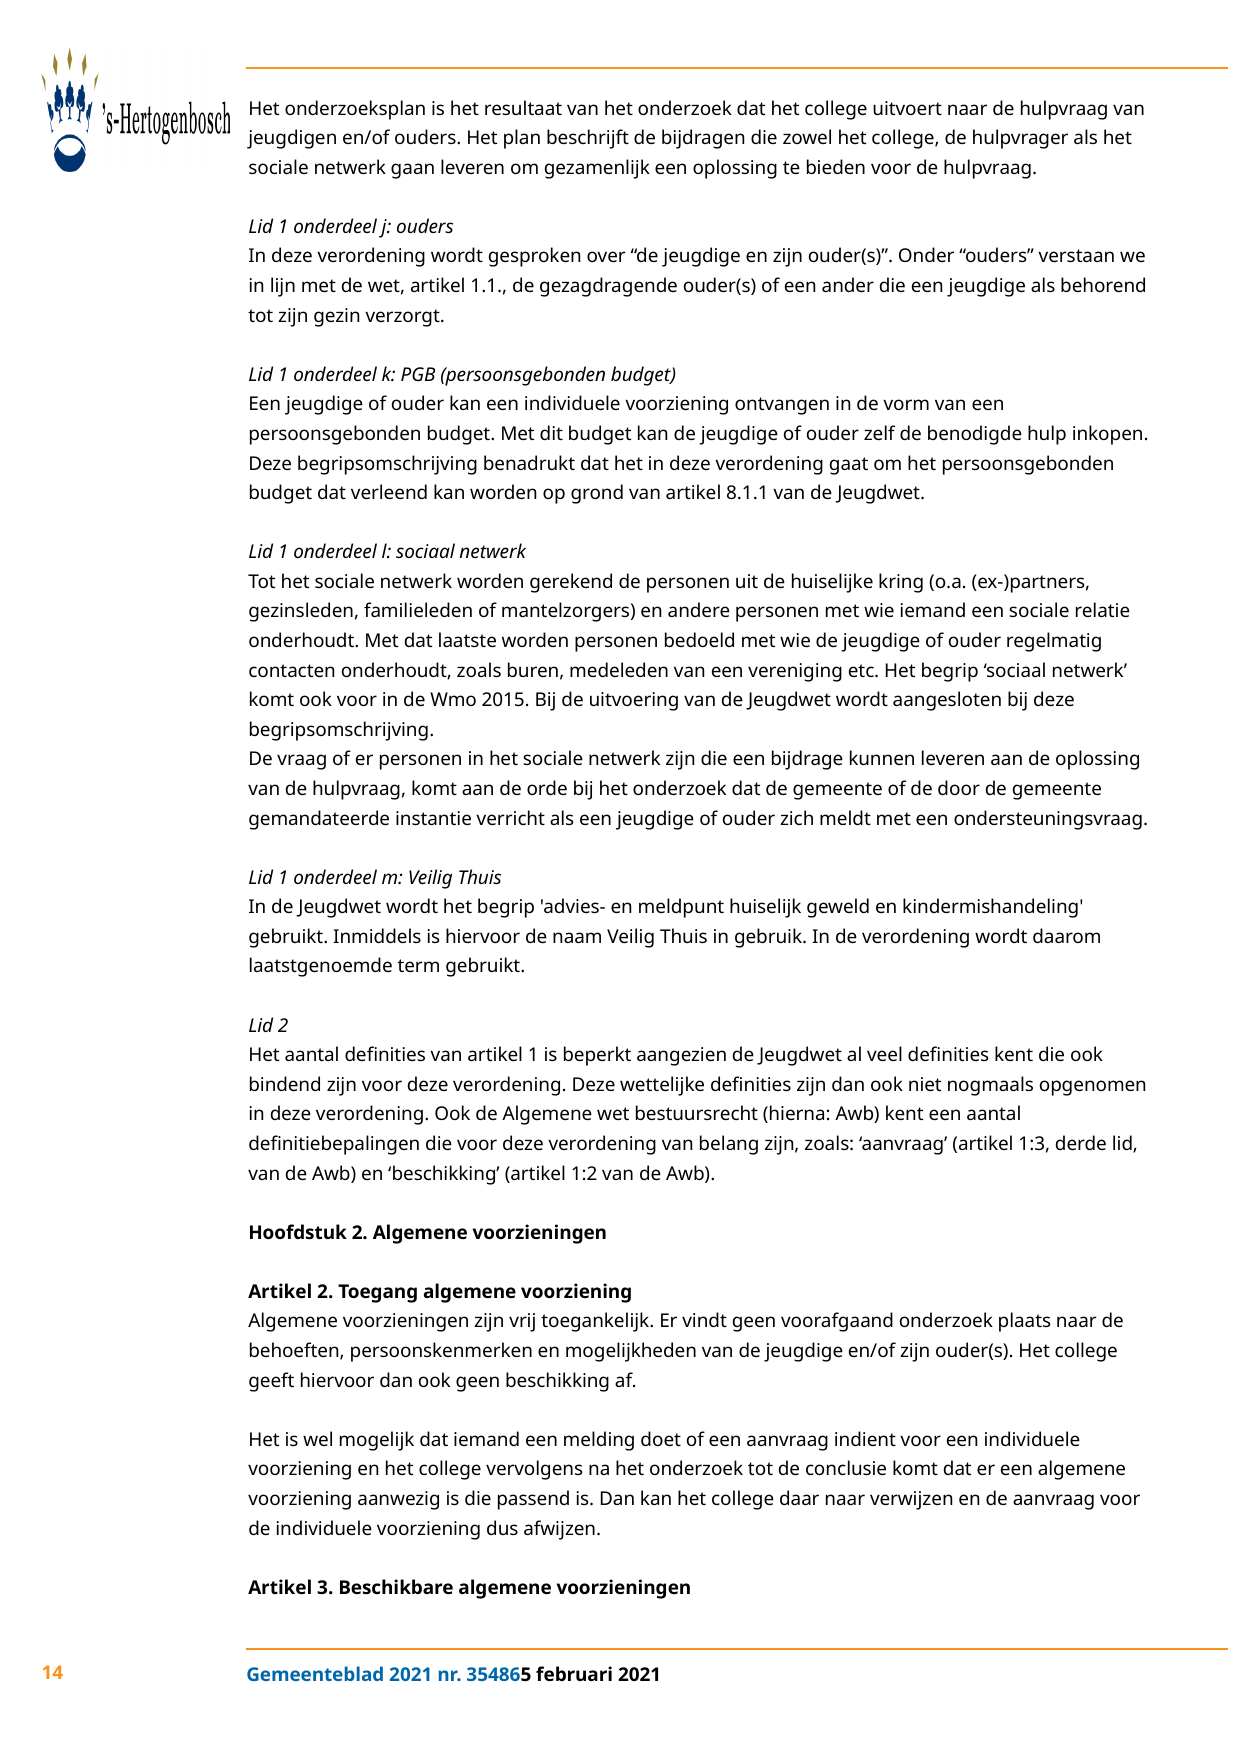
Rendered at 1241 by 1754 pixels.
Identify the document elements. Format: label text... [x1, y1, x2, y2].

text Lid 1 onderdeel k: PGB (persoonsgebonden budget) [248, 361, 1152, 387]
text Het is wel mogelijk dat iemand een melding doet of een aanvraag indient voor een individuele voorziening en het college vervolgens na het onderzoek tot de conclusie komt dat er een algemene voorziening aanwezig is die passend is. Dan kan het college daar naar verwijzen en de aanvraag voor de individuele voorziening dus afwijzen. [248, 1426, 1152, 1541]
picture [41, 47, 231, 172]
text Artikel 2. Toegang algemene voorziening [248, 1278, 1152, 1304]
text In de Jeugdwet wordt het begrip 'advies- en meldpunt huiselijk geweld en kindermishandeling' gebruikt. Inmiddels is hiervoor de naam Veilig Thuis in gebruik. In de verordening wordt daarom laatstgenoemde term gebruikt. [248, 893, 1152, 978]
text Lid 1 onderdeel j: ouders [248, 213, 1152, 239]
text Hoofdstuk 2. Algemene voorzieningen [248, 1219, 1152, 1245]
text Lid 1 onderdeel m: Veilig Thuis [248, 864, 1152, 890]
text Lid 1 onderdeel l: sociaal netwerk [248, 538, 1152, 564]
text Artikel 3. Beschikbare algemene voorzieningen [248, 1574, 1152, 1600]
text De vraag of er personen in het sociale netwerk zijn die een bijdrage kunnen leveren aan de oplossing van de hulpvraag, komt aan de orde bij het onderzoek dat de gemeente of de door de gemeente gemandateerde instantie verricht als een jeugdige of ouder zich meldt met een ondersteuningsvraag. [248, 746, 1152, 831]
text Algemene voorzieningen zijn vrij toegankelijk. Er vindt geen voorafgaand onderzoek plaats naar de behoeften, persoonskenmerken en mogelijkheden van de jeugdige en/of zijn ouder(s). Het college geeft hiervoor dan ook geen beschikking af. [248, 1308, 1152, 1393]
text Lid 2 [248, 1012, 1152, 1038]
text Tot het sociale netwerk worden gerekend de personen uit de huiselijke kring (o.a. (ex-)partners, gezinsleden, familieleden of mantelzorgers) en andere personen met wie iemand een sociale relatie onderhoudt. Met dat laatste worden personen bedoeld met wie de jeugdige of ouder regelmatig contacten onderhoudt, zoals buren, medeleden van een vereniging etc. Het begrip ‘sociaal netwerk’ komt ook voor in de Wmo 2015. Bij de uitvoering van de Jeugdwet wordt aangesloten bij deze begripsomschrijving. [248, 568, 1152, 742]
text Het aantal definities van artikel 1 is beperkt aangezien de Jeugdwet al veel definities kent die ook bindend zijn voor deze verordening. Deze wettelijke definities zijn dan ook niet nogmaals opgenomen in deze verordening. Ook de Algemene wet bestuursrecht (hierna: Awb) kent een aantal definitiebepalingen die voor deze verordening van belang zijn, zoals: ‘aanvraag’ (artikel 1:3, derde lid, van de Awb) en ‘beschikking’ (artikel 1:2 van de Awb). [248, 1041, 1152, 1186]
text Een jeugdige of ouder kan een individuele voorziening ontvangen in de vorm van een persoonsgebonden budget. Met dit budget kan de jeugdige of ouder zelf de benodigde hulp inkopen. Deze begripsomschrijving benadrukt dat het in deze verordening gaat om het persoonsgebonden budget dat verleend kan worden op grond van artikel 8.1.1 van de Jeugdwet. [248, 391, 1152, 505]
text Het onderzoeksplan is het resultaat van het onderzoek dat het college uitvoert naar de hulpvraag van jeugdigen en/of ouders. Het plan beschrijft de bijdragen die zowel het college, de hulpvrager als het sociale netwerk gaan leveren om gezamenlijk een oplossing te bieden voor de hulpvraag. [248, 95, 1152, 180]
text In deze verordening wordt gesproken over “de jeugdige en zijn ouder(s)”. Onder “ouders” verstaan we in lijn met de wet, artikel 1.1., de gezagdragende ouder(s) of een ander die een jeugdige als behorend tot zijn gezin verzorgt. [248, 243, 1152, 328]
